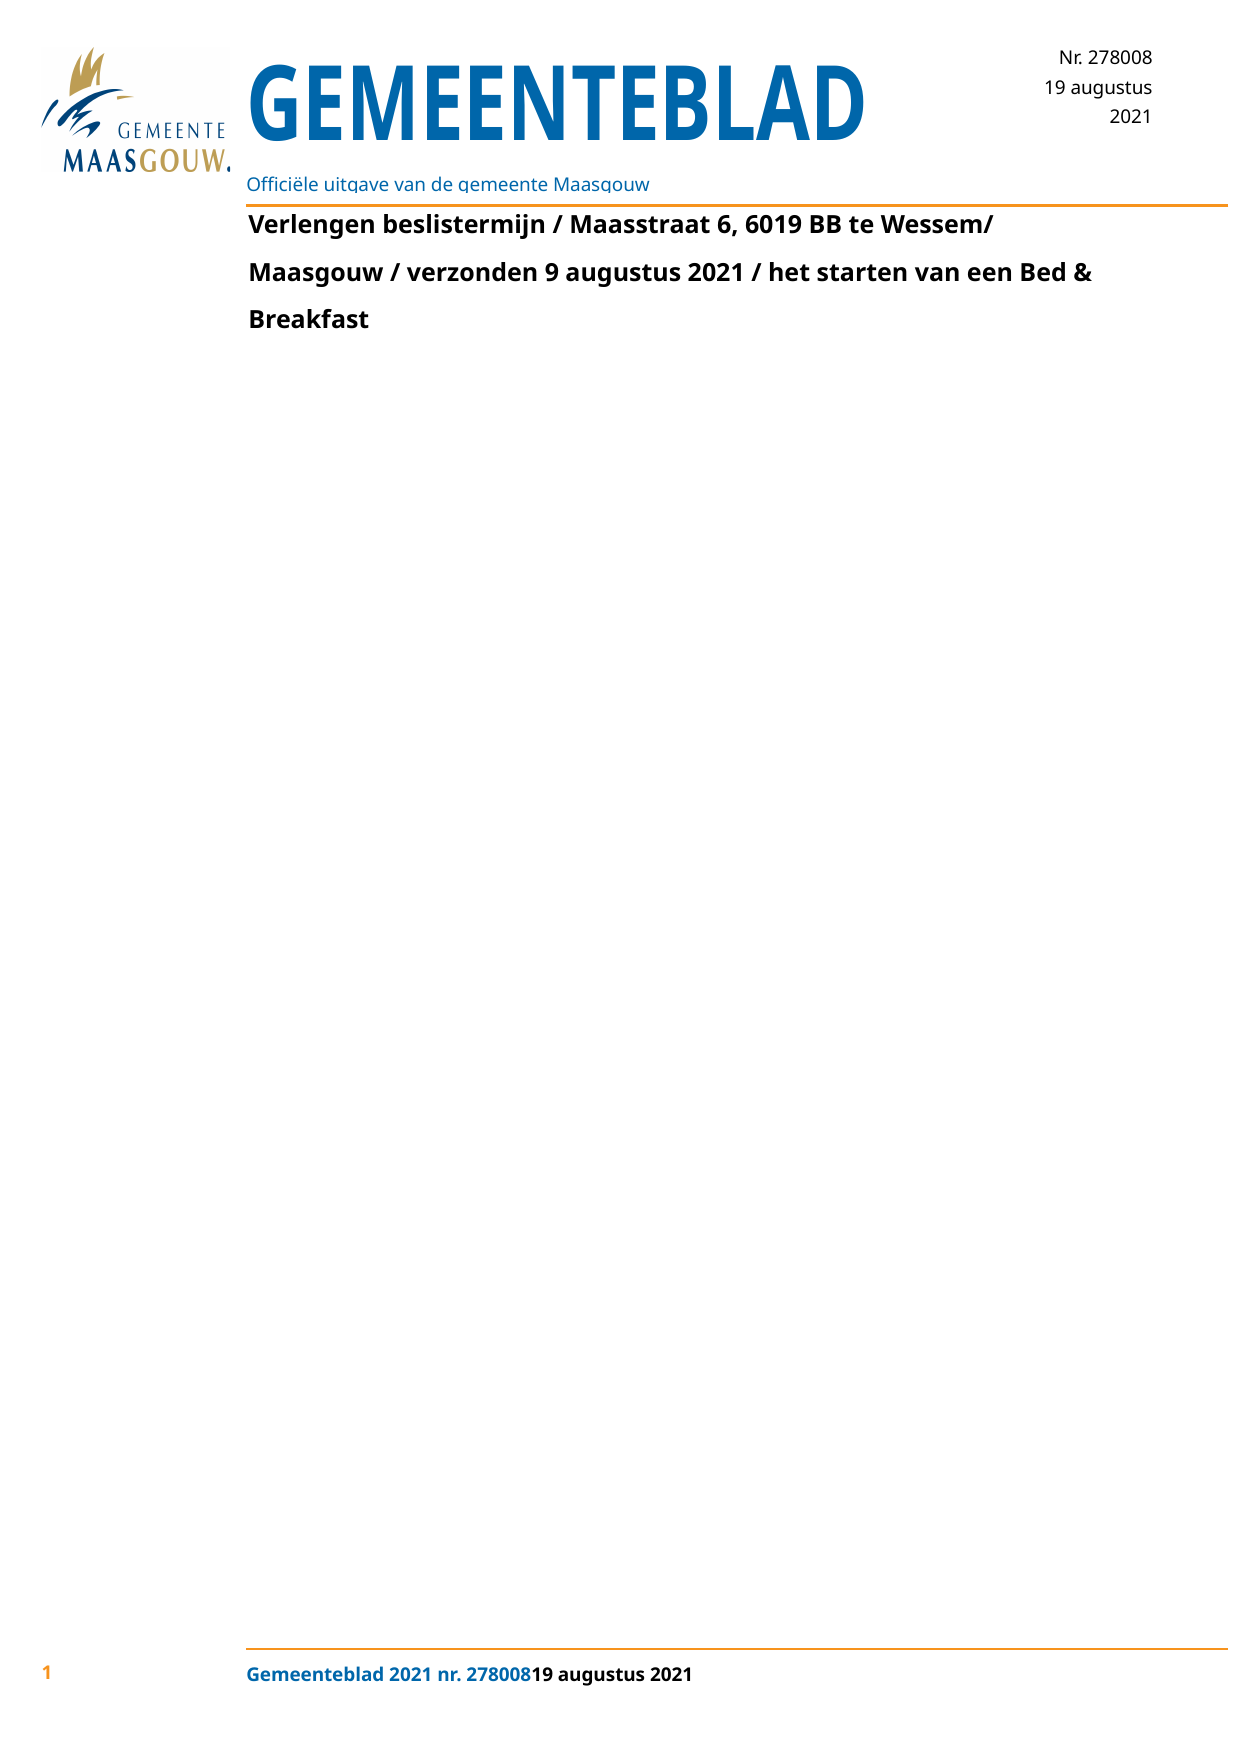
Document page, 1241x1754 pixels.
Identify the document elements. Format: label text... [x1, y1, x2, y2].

text Verlengen beslistermijn / Maasstraat 6, 6019 BB te Wessem/ Maasgouw / verzonden 9 augustus 2021 / het starten van een Bed & Breakfast [248, 207, 1152, 336]
picture [41, 47, 231, 172]
